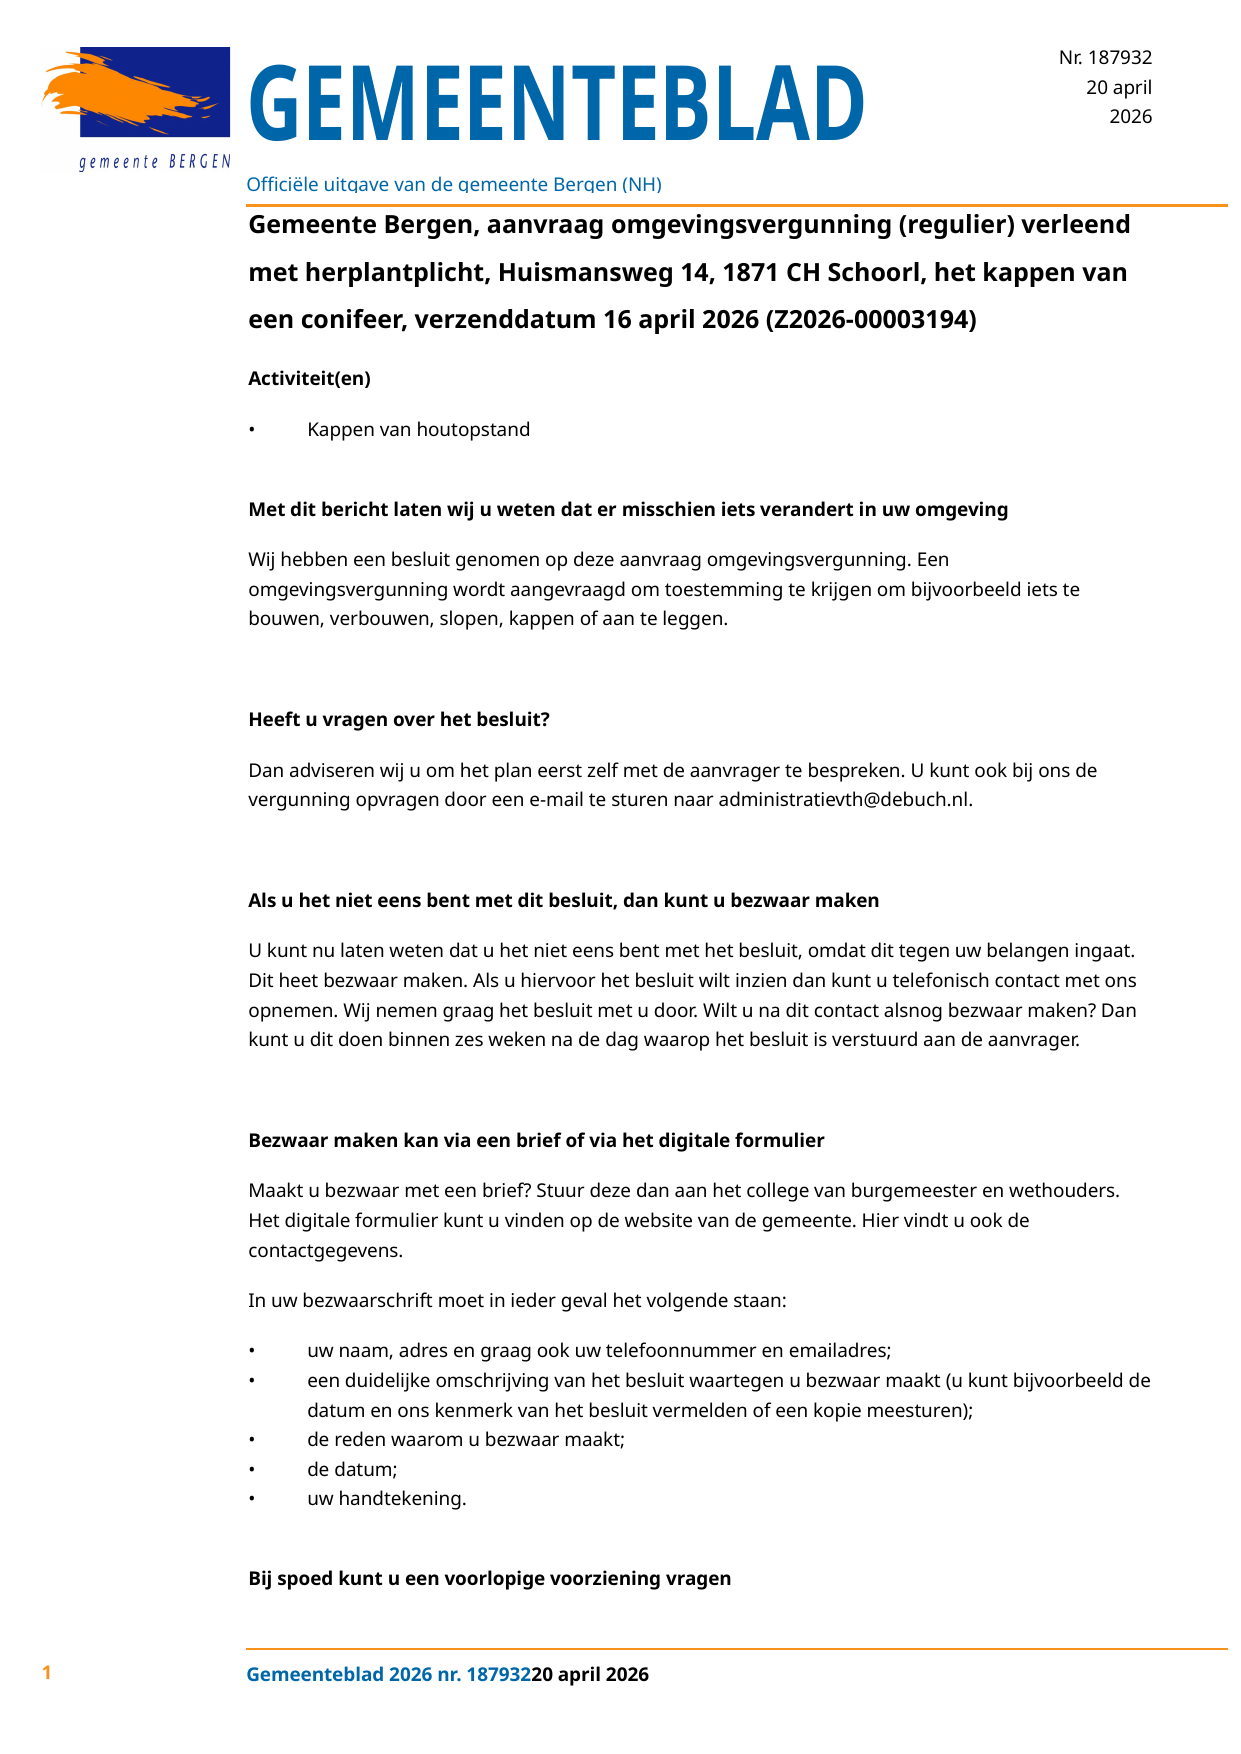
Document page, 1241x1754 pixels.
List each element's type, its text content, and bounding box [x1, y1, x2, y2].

list een duidelijke omschrijving van het besluit waartegen u bezwaar maakt (u kunt bijvoorbeeld de datum en ons kenmerk van het besluit vermelden of een kopie meesturen); [248, 1367, 1152, 1422]
text Bezwaar maken kan via een brief of via het digitale formulier [248, 1127, 1152, 1153]
list uw naam, adres en graag ook uw telefoonnummer en emailadres; [248, 1338, 1152, 1363]
picture [41, 47, 231, 172]
text Maakt u bezwaar met een brief? Stuur deze dan aan het college van burgemeester en wethouders. Het digitale formulier kunt u vinden op de website van de gemeente. Hier vindt u ook de contactgegevens. [248, 1178, 1152, 1262]
list uw handtekening. [248, 1486, 1152, 1511]
text Gemeente Bergen, aanvraag omgevingsvergunning (regulier) verleend met herplantplicht, Huismansweg 14, 1871 CH Schoorl, het kappen van een conifeer, verzenddatum 16 april 2026 (Z2026-00003194) [248, 207, 1152, 336]
text Heeft u vragen over het besluit? [248, 706, 1152, 732]
text Als u het niet eens bent met dit besluit, dan kunt u bezwaar maken [248, 887, 1152, 913]
text Bij spoed kunt u een voorlopige voorziening vragen [248, 1566, 1152, 1591]
list de reden waarom u bezwaar maakt; [248, 1426, 1152, 1452]
text Dan adviseren wij u om het plan eerst zelf met de aanvrager te bespreken. U kunt ook bij ons de vergunning opvragen door een e-mail te sturen naar administratievth@debuch.nl. [248, 757, 1152, 812]
text U kunt nu laten weten dat u het niet eens bent met het besluit, omdat dit tegen uw belangen ingaat. Dit heet bezwaar maken. Als u hiervoor het besluit wilt inzien dan kunt u telefonisch contact met ons opnemen. Wij nemen graag het besluit met u door. Wilt u na dit contact alsnog bezwaar maken? Dan kunt u dit doen binnen zes weken na de dag waarop het besluit is verstuurd aan de aanvrager. [248, 938, 1152, 1052]
list de datum; [248, 1456, 1152, 1482]
list Kappen van houtopstand [248, 416, 1152, 442]
text Wij hebben een besluit genomen op deze aanvraag omgevingsvergunning. Een omgevingsvergunning wordt aangevraagd om toestemming te krijgen om bijvoorbeeld iets te bouwen, verbouwen, slopen, kappen of aan te leggen. [248, 546, 1152, 631]
text Met dit bericht laten wij u weten dat er misschien iets verandert in uw omgeving [248, 496, 1152, 522]
text Activiteit(en) [248, 366, 1152, 391]
text In uw bezwaarschrift moet in ieder geval het volgende staan: [248, 1287, 1152, 1313]
